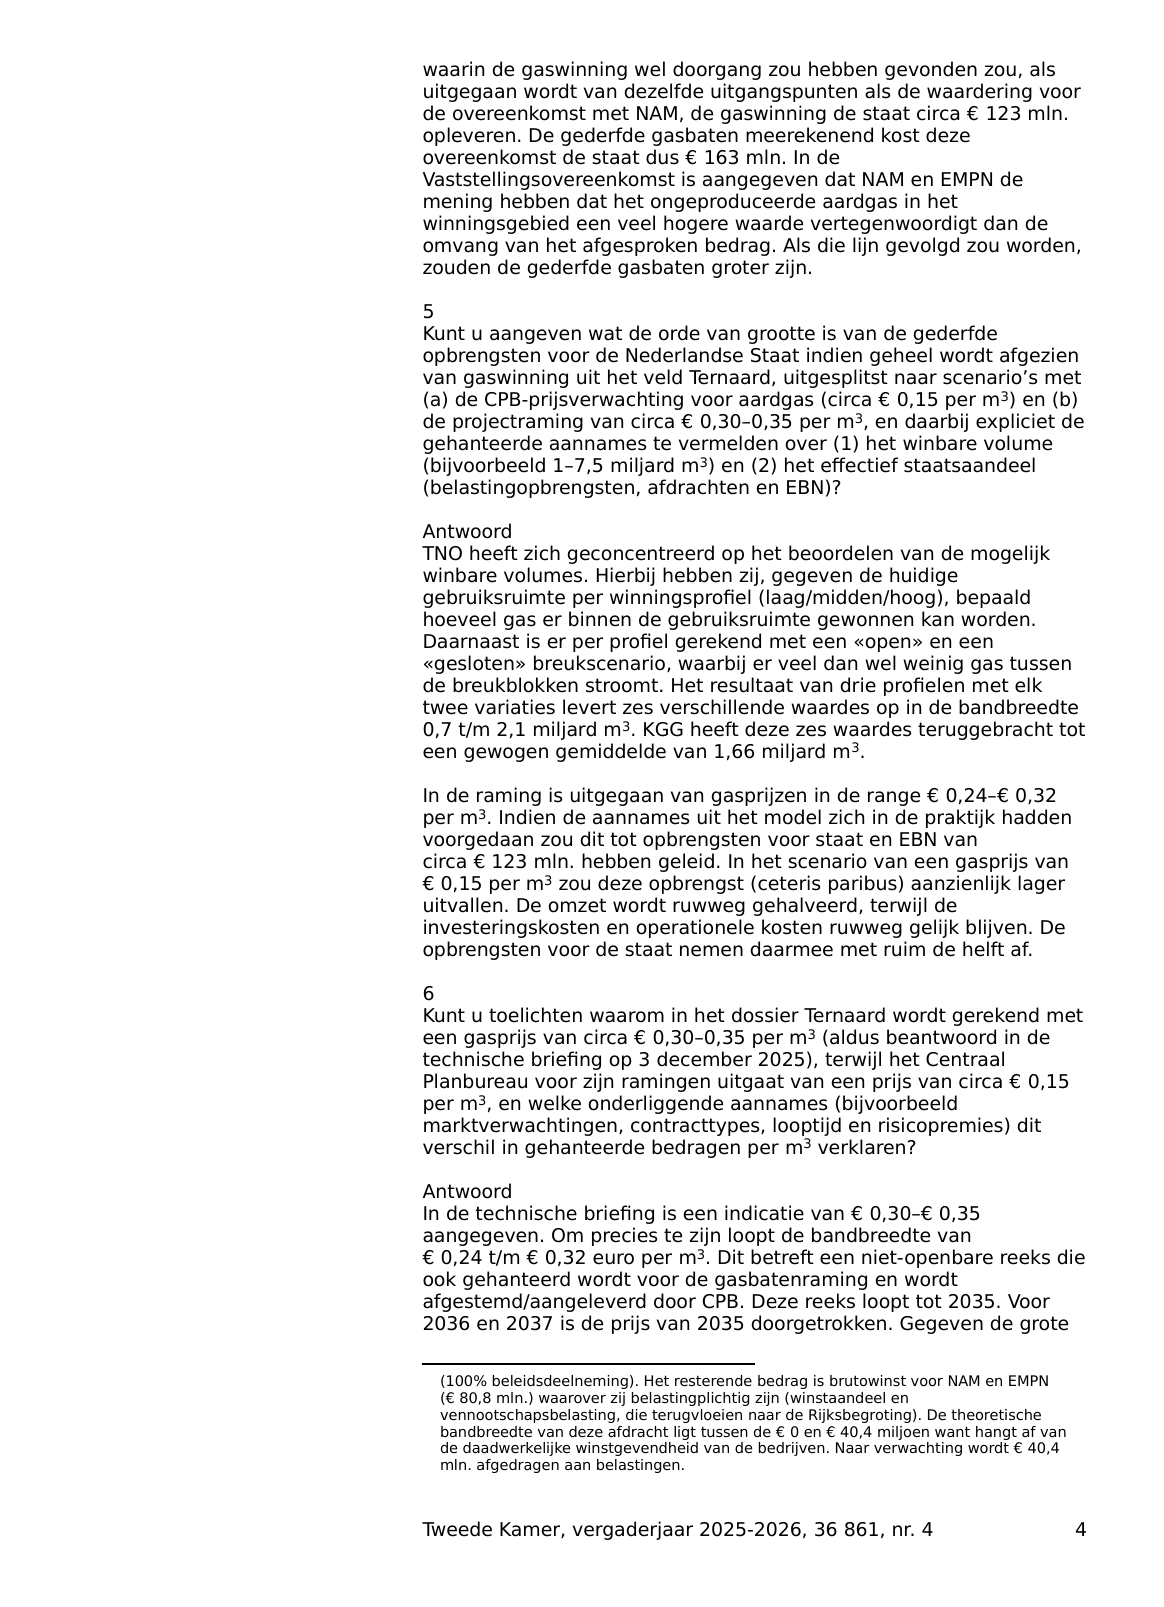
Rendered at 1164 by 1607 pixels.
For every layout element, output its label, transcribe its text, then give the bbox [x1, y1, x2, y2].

text (100% beleidsdeelneming). Het resterende bedrag is brutowinst voor NAM en EMPN (€ 80,8 mln.) waarover zij belastingplichtig zijn (winstaandeel en vennootschapsbelasting, die terugvloeien naar de Rijksbegroting). De theoretische bandbreedte van deze afdracht ligt tussen de € 0 en € 40,4 miljoen want hangt af van de daadwerkelijke winstgevendheid van de bedrijven. Naar verwachting wordt € 40,4 mln. afgedragen aan belastingen. [422, 1373, 1087, 1474]
text TNO heeft zich geconcentreerd op het beoordelen van de mogelijk winbare volumes. Hierbij hebben zij, gegeven de huidige gebruiksruimte per winningsprofiel (laag/midden/hoog), bepaald hoeveel gas er binnen de gebruiksruimte gewonnen kan worden. Daarnaast is er per profiel gerekend met een «open» en een «gesloten» breukscenario, waarbij er veel dan wel weinig gas tussen de breukblokken stroomt. Het resultaat van drie profielen met elk twee variaties levert zes verschillende waardes op in de bandbreedte 0,7 t/m 2,1 miljard m3. KGG heeft deze zes waardes teruggebracht tot een gewogen gemiddelde van 1,66 miljard m3. [422, 543, 1087, 763]
text 6 [422, 983, 1087, 1005]
text In de raming is uitgegaan van gasprijzen in de range € 0,24–€ 0,32 per m3. Indien de aannames uit het model zich in de praktijk hadden voorgedaan zou dit tot opbrengsten voor staat en EBN van circa € 123 mln. hebben geleid. In het scenario van een gasprijs van € 0,15 per m3 zou deze opbrengst (ceteris paribus) aanzienlijk lager uitvallen. De omzet wordt ruwweg gehalveerd, terwijl de investeringskosten en operationele kosten ruwweg gelijk blijven. De opbrengsten voor de staat nemen daarmee met ruim de helft af. [422, 785, 1087, 961]
text Antwoord [422, 521, 1087, 543]
text Kunt u toelichten waarom in het dossier Ternaard wordt gerekend met een gasprijs van circa € 0,30–0,35 per m3 (aldus beantwoord in de technische briefing op 3 december 2025), terwijl het Centraal Planbureau voor zijn ramingen uitgaat van een prijs van circa € 0,15 per m3, en welke onderliggende aannames (bijvoorbeeld marktverwachtingen, contracttypes, looptijd en risicopremies) dit verschil in gehanteerde bedragen per m3 verklaren? [422, 1005, 1087, 1159]
text In de technische briefing is een indicatie van € 0,30–€ 0,35 aangegeven. Om precies te zijn loopt de bandbreedte van € 0,24 t/m € 0,32 euro per m3. Dit betreft een niet-openbare reeks die ook gehanteerd wordt voor de gasbatenraming en wordt afgestemd/aangeleverd door CPB. Deze reeks loopt tot 2035. Voor 2036 en 2037 is de prijs van 2035 doorgetrokken. Gegeven de grote [422, 1203, 1087, 1335]
text 5 [422, 301, 1087, 323]
text Antwoord [422, 1181, 1087, 1203]
text waarin de gaswinning wel doorgang zou hebben gevonden zou, als uitgegaan wordt van dezelfde uitgangspunten als de waardering voor de overeenkomst met NAM, de gaswinning de staat circa € 123 mln. opleveren. De gederfde gasbaten meerekenend kost deze overeenkomst de staat dus € 163 mln. In de Vaststellingsovereenkomst is aangegeven dat NAM en EMPN de mening hebben dat het ongeproduceerde aardgas in het winningsgebied een veel hogere waarde vertegenwoordigt dan de omvang van het afgesproken bedrag. Als die lijn gevolgd zou worden, zouden de gederfde gasbaten groter zijn. [422, 59, 1087, 279]
text Kunt u aangeven wat de orde van grootte is van de gederfde opbrengsten voor de Nederlandse Staat indien geheel wordt afgezien van gaswinning uit het veld Ternaard, uitgesplitst naar scenario’s met (a) de CPB-prijsverwachting voor aardgas (circa € 0,15 per m3) en (b) de projectraming van circa € 0,30–0,35 per m3, en daarbij expliciet de gehanteerde aannames te vermelden over (1) het winbare volume (bijvoorbeeld 1–7,5 miljard m3) en (2) het effectief staatsaandeel (belastingopbrengsten, afdrachten en EBN)? [422, 323, 1087, 499]
